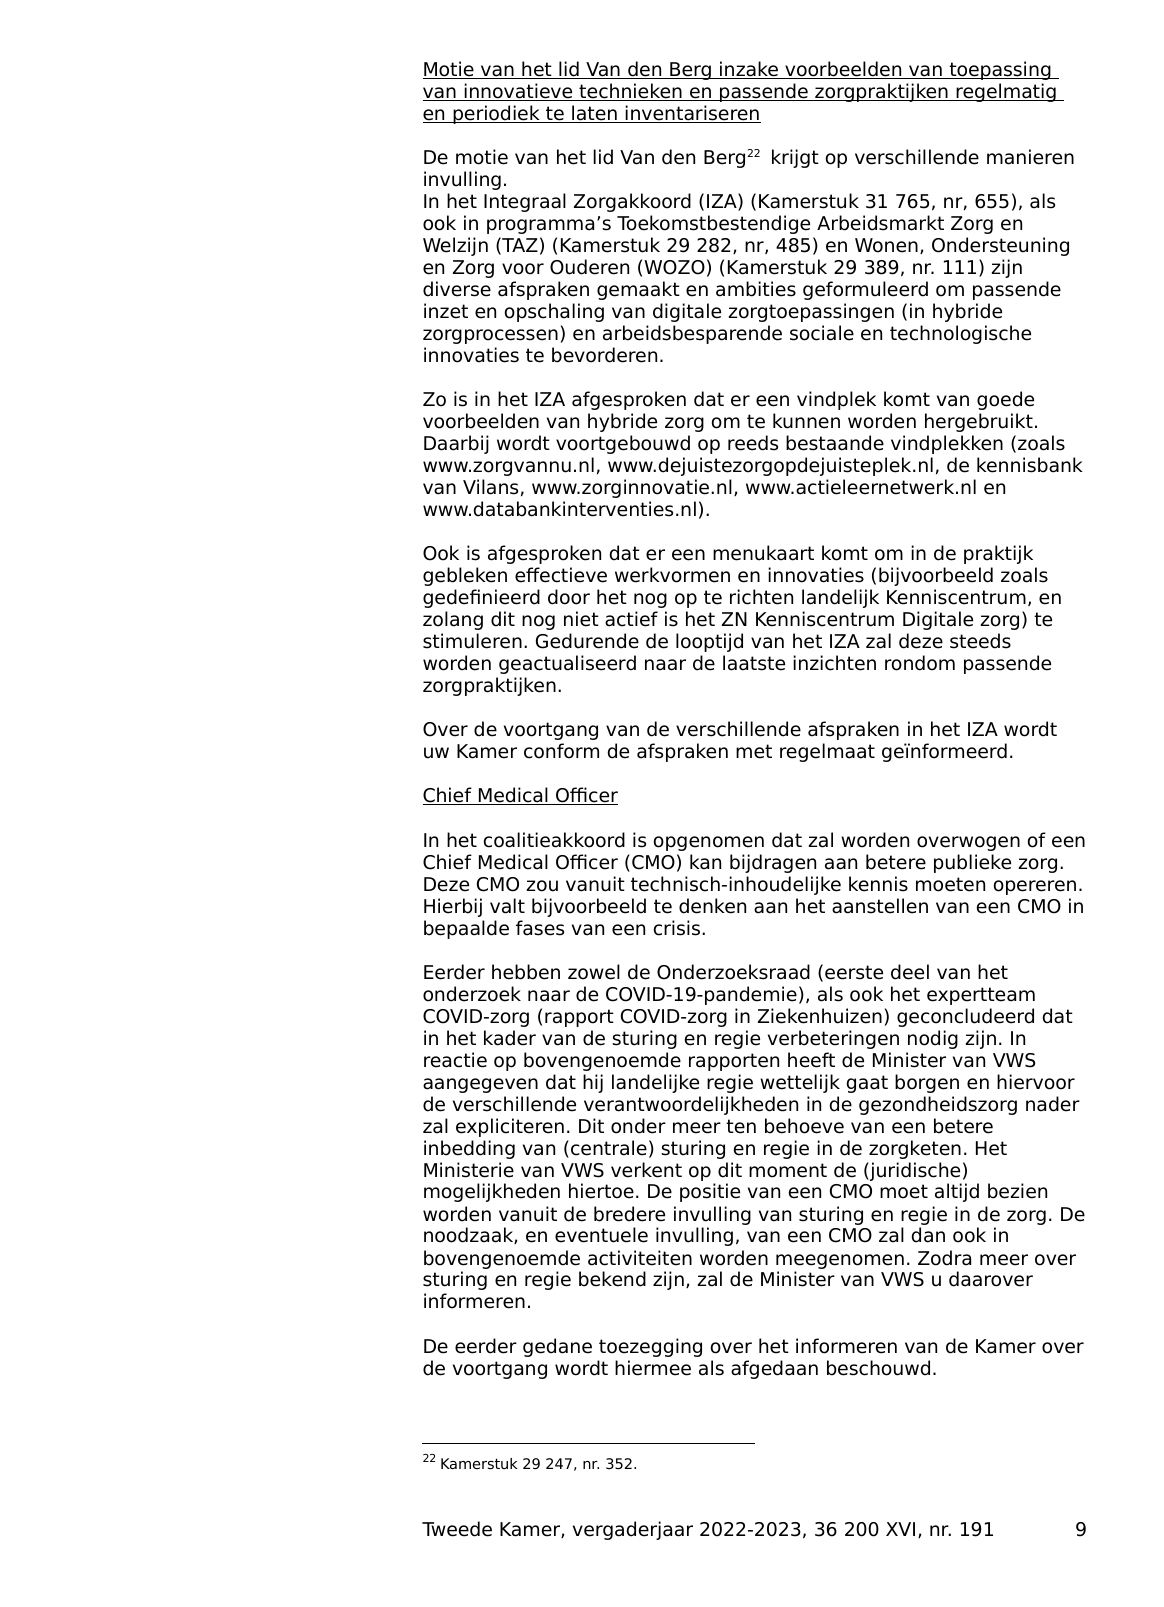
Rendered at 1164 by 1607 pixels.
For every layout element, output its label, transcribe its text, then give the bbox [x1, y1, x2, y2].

text De eerder gedane toezegging over het informeren van de Kamer over de voortgang wordt hiermee als afgedaan beschouwd. [422, 1336, 1087, 1379]
text Over de voortgang van de verschillende afspraken in het IZA wordt uw Kamer conform de afspraken met regelmaat geïnformeerd. [422, 719, 1087, 763]
text Zo is in het IZA afgesproken dat er een vindplek komt van goede voorbeelden van hybride zorg om te kunnen worden hergebruikt. Daarbij wordt voortgebouwd op reeds bestaande vindplekken (zoals www.zorgvannu.nl, www.dejuistezorgopdejuisteplek.nl, de kennisbank van Vilans, www.zorginnovatie.nl, www.actieleernetwerk.nl en www.databankinterventies.nl). [422, 389, 1087, 521]
subtitle Motie van het lid Van den Berg inzake voorbeelden van toepassing van innovatieve technieken en passende zorgpraktijken regelmatig en periodiek te laten inventariseren [422, 59, 1087, 125]
text Eerder hebben zowel de Onderzoeksraad (eerste deel van het onderzoek naar de COVID-19-pandemie), als ook het expertteam COVID-zorg (rapport COVID-zorg in Ziekenhuizen) geconcludeerd dat in het kader van de sturing en regie verbeteringen nodig zijn. In reactie op bovengenoemde rapporten heeft de Minister van VWS aangegeven dat hij landelijke regie wettelijk gaat borgen en hiervoor de verschillende verantwoordelijkheden in de gezondheidszorg nader zal expliciteren. Dit onder meer ten behoeve van een betere inbedding van (centrale) sturing en regie in de zorgketen. Het Ministerie van VWS verkent op dit moment de (juridische) mogelijkheden hiertoe. De positie van een CMO moet altijd bezien worden vanuit de bredere invulling van sturing en regie in de zorg. De noodzaak, en eventuele invulling, van een CMO zal dan ook in bovengenoemde activiteiten worden meegenomen. Zodra meer over sturing en regie bekend zijn, zal de Minister van VWS u daarover informeren. [422, 962, 1087, 1313]
text In het coalitieakkoord is opgenomen dat zal worden overwogen of een Chief Medical Officer (CMO) kan bijdragen aan betere publieke zorg. Deze CMO zou vanuit technisch-inhoudelijke kennis moeten opereren. Hierbij valt bijvoorbeeld te denken aan het aanstellen van een CMO in bepaalde fases van een crisis. [422, 829, 1087, 939]
subtitle Chief Medical Officer [422, 785, 1087, 807]
text De motie van het lid Van den Berg krijgt op verschillende manieren invulling. [422, 147, 1087, 191]
text In het Integraal Zorgakkoord (IZA) (Kamerstuk 31 765, nr, 655), als ook in programma’s Toekomstbestendige Arbeidsmarkt Zorg en Welzijn (TAZ) (Kamerstuk 29 282, nr, 485) en Wonen, Ondersteuning en Zorg voor Ouderen (WOZO) (Kamerstuk 29 389, nr. 111) zijn diverse afspraken gemaakt en ambities geformuleerd om passende inzet en opschaling van digitale zorgtoepassingen (in hybride zorgprocessen) en arbeidsbesparende sociale en technologische innovaties te bevorderen. [422, 191, 1087, 367]
text Kamerstuk 29 247, nr. 352. [422, 1452, 1087, 1474]
text Ook is afgesproken dat er een menukaart komt om in de praktijk gebleken effectieve werkvormen en innovaties (bijvoorbeeld zoals gedefinieerd door het nog op te richten landelijk Kenniscentrum, en zolang dit nog niet actief is het ZN Kenniscentrum Digitale zorg) te stimuleren. Gedurende de looptijd van het IZA zal deze steeds worden geactualiseerd naar de laatste inzichten rondom passende zorgpraktijken. [422, 543, 1087, 697]
